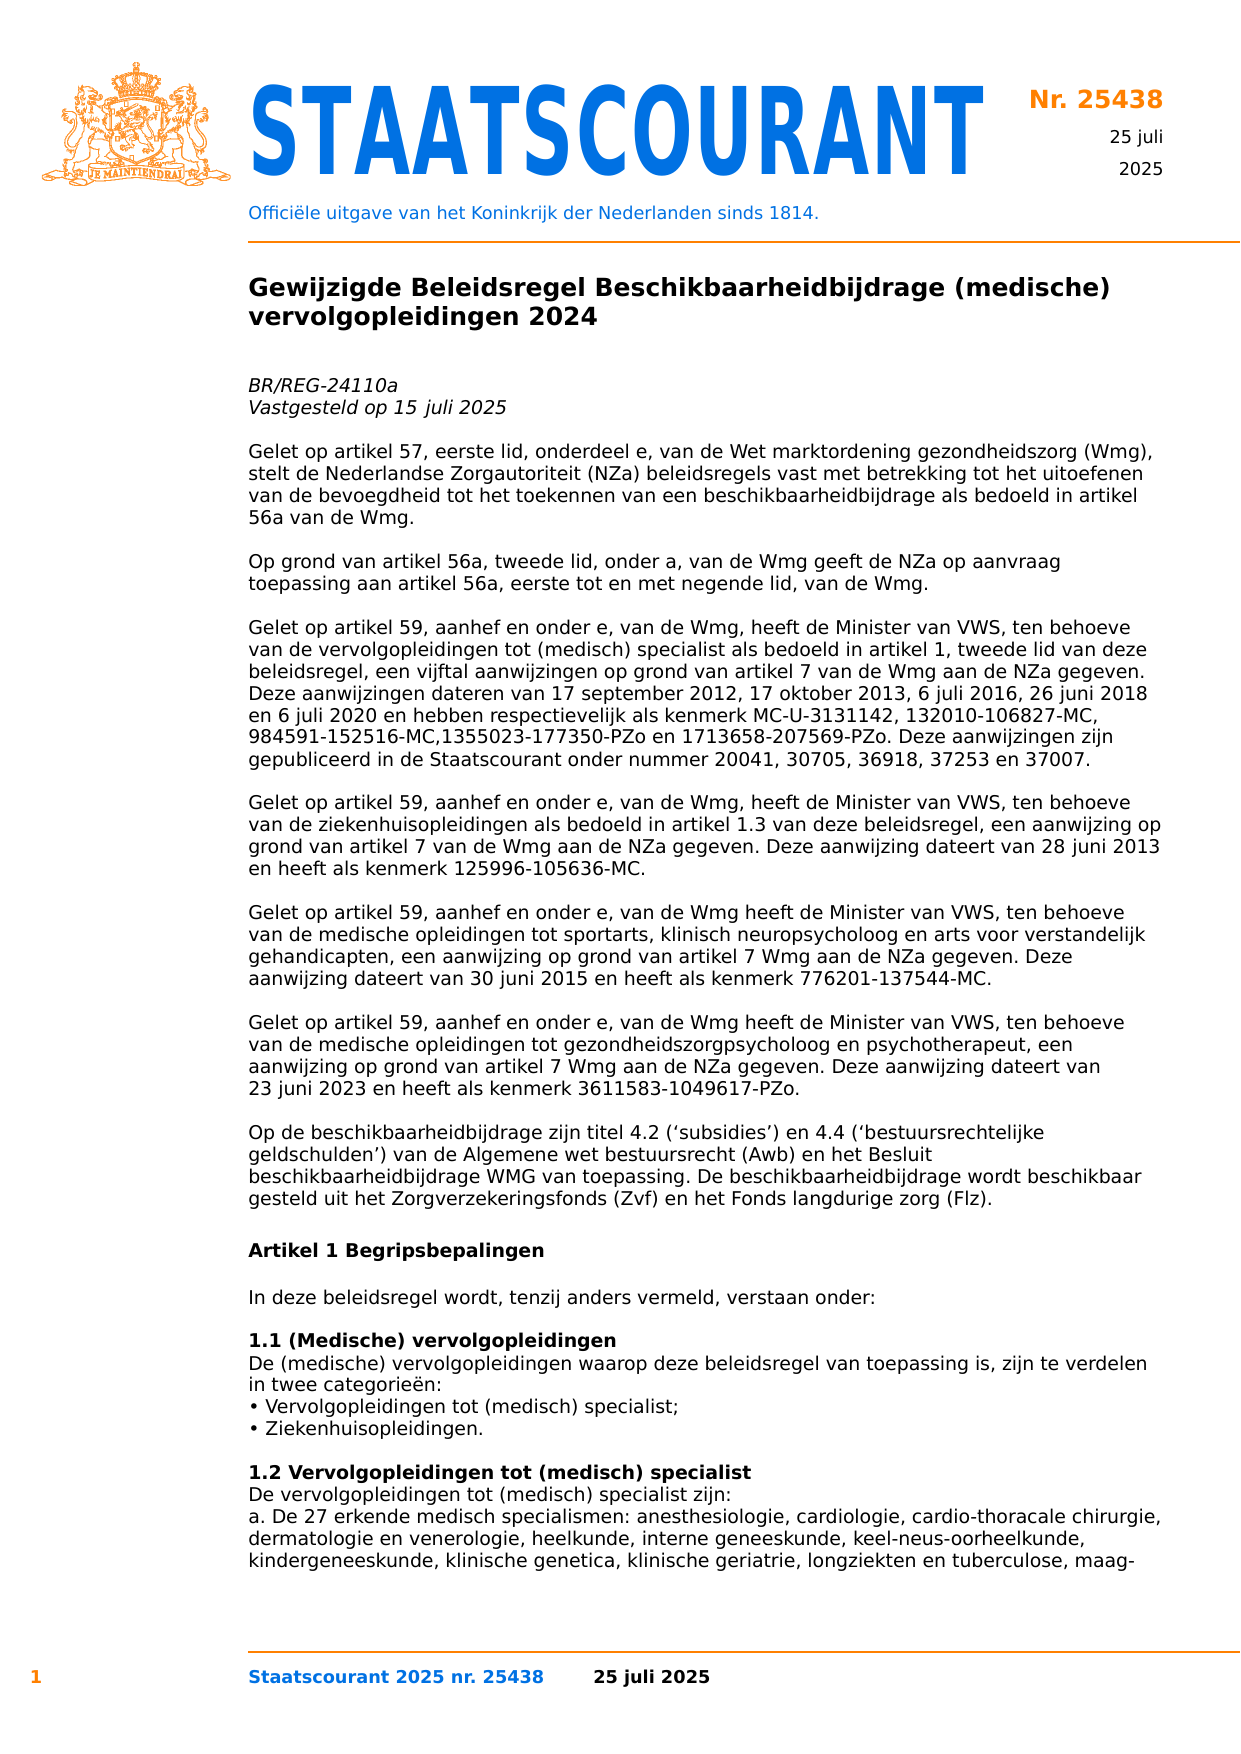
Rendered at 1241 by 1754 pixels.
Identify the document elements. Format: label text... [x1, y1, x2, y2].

table_header Nr. 25438 [998, 62, 1240, 121]
text BR/REG-24110a [248, 375, 1163, 397]
text Gelet op artikel 59, aanhef en onder e, van de Wmg heeft de Minister van VWS, ten behoeve van de medische opleidingen tot gezondheidszorgpsycholoog en psychotherapeut, een aanwijzing op grond van artikel 7 Wmg aan de NZa gegeven. Deze aanwijzing dateert van 23 juni 2023 en heeft als kenmerk 3611583-1049617-PZo. [248, 1012, 1163, 1100]
text Gelet op artikel 57, eerste lid, onderdeel e, van de Wet marktordening gezondheidszorg (Wmg), stelt de Nederlandse Zorgautoriteit (NZa) beleidsregels vast met betrekking tot het uitoefenen van de bevoegdheid tot het toekennen van een beschikbaarheidbijdrage als bedoeld in artikel 56a van de Wmg. [248, 441, 1163, 529]
text Op de beschikbaarheidbijdrage zijn titel 4.2 (‘subsidies’) en 4.4 (‘bestuursrechtelijke geldschulden’) van de Algemene wet bestuursrecht (Awb) en het Besluit beschikbaarheidbijdrage WMG van toepassing. De beschikbaarheidbijdrage wordt beschikbaar gesteld uit het Zorgverzekeringsfonds (Zvf) en het Fonds langdurige zorg (Flz). [248, 1122, 1163, 1209]
subtitle 1.2 Vervolgopleidingen tot (medisch) specialist [248, 1462, 1163, 1484]
subtitle Artikel 1 Begripsbepalingen [248, 1239, 1163, 1262]
text Gelet op artikel 59, aanhef en onder e, van de Wmg, heeft de Minister van VWS, ten behoeve van de vervolgopleidingen tot (medisch) specialist als bedoeld in artikel 1, tweede lid van deze beleidsregel, een vijftal aanwijzingen op grond van artikel 7 van de Wmg aan de NZa gegeven. Deze aanwijzingen dateren van 17 september 2012, 17 oktober 2013, 6 juli 2016, 26 juni 2018 en 6 juli 2020 en hebben respectievelijk als kenmerk MC-U-3131142, 132010-106827-MC, 984591-152516-MC,1355023-177350-PZo en 1713658-207569-PZo. Deze aanwijzingen zijn gepubliceerd in de Staatscourant onder nummer 20041, 30705, 36918, 37253 en 37007. [248, 617, 1163, 770]
subtitle Gewijzigde Beleidsregel Beschikbaarheidbijdrage (medische) vervolgopleidingen 2024 [248, 273, 1163, 331]
text Op grond van artikel 56a, tweede lid, onder a, van de Wmg geeft de NZa op aanvraag toepassing aan artikel 56a, eerste tot en met negende lid, van de Wmg. [248, 551, 1163, 595]
table_cell 25 juli [998, 121, 1240, 153]
text De vervolgopleidingen tot (medisch) specialist zijn: [248, 1484, 1163, 1506]
text In deze beleidsregel wordt, tenzij anders vermeld, verstaan onder: [248, 1287, 1163, 1308]
text Vastgesteld op 15 juli 2025 [248, 397, 1163, 419]
text Gelet op artikel 59, aanhef en onder e, van de Wmg, heeft de Minister van VWS, ten behoeve van de ziekenhuisopleidingen als bedoeld in artikel 1.3 van deze beleidsregel, een aanwijzing op grond van artikel 7 van de Wmg aan de NZa gegeven. Deze aanwijzing dateert van 28 juni 2013 en heeft als kenmerk 125996-105636-MC. [248, 792, 1163, 880]
text • Vervolgopleidingen tot (medisch) specialist; [248, 1396, 1163, 1418]
text De (medische) vervolgopleidingen waarop deze beleidsregel van toepassing is, zijn te verdelen in twee categorieën: [248, 1352, 1163, 1396]
table_cell 2025 [998, 153, 1240, 203]
table_header STAATSCOURANT [248, 62, 998, 203]
table_header [25, 62, 248, 241]
text • Ziekenhuisopleidingen. [248, 1418, 1163, 1440]
picture [41, 62, 231, 186]
text Gelet op artikel 59, aanhef en onder e, van de Wmg heeft de Minister van VWS, ten behoeve van de medische opleidingen tot sportarts, klinisch neuropsycholoog en arts voor verstandelijk gehandicapten, een aanwijzing op grond van artikel 7 Wmg aan de NZa gegeven. Deze aanwijzing dateert van 30 juni 2015 en heeft als kenmerk 776201-137544-MC. [248, 902, 1163, 990]
text a. De 27 erkende medisch specialismen: anesthesiologie, cardiologie, cardio-thoracale chirurgie, dermatologie en venerologie, heelkunde, interne geneeskunde, keel-neus-oorheelkunde, kindergeneeskunde, klinische genetica, klinische geriatrie, longziekten en tuberculose, maag- [248, 1506, 1163, 1572]
subtitle 1.1 (Medische) vervolgopleidingen [248, 1330, 1163, 1352]
table_cell Officiële uitgave van het Koninkrijk der Nederlanden sinds 1814. [248, 203, 1240, 241]
